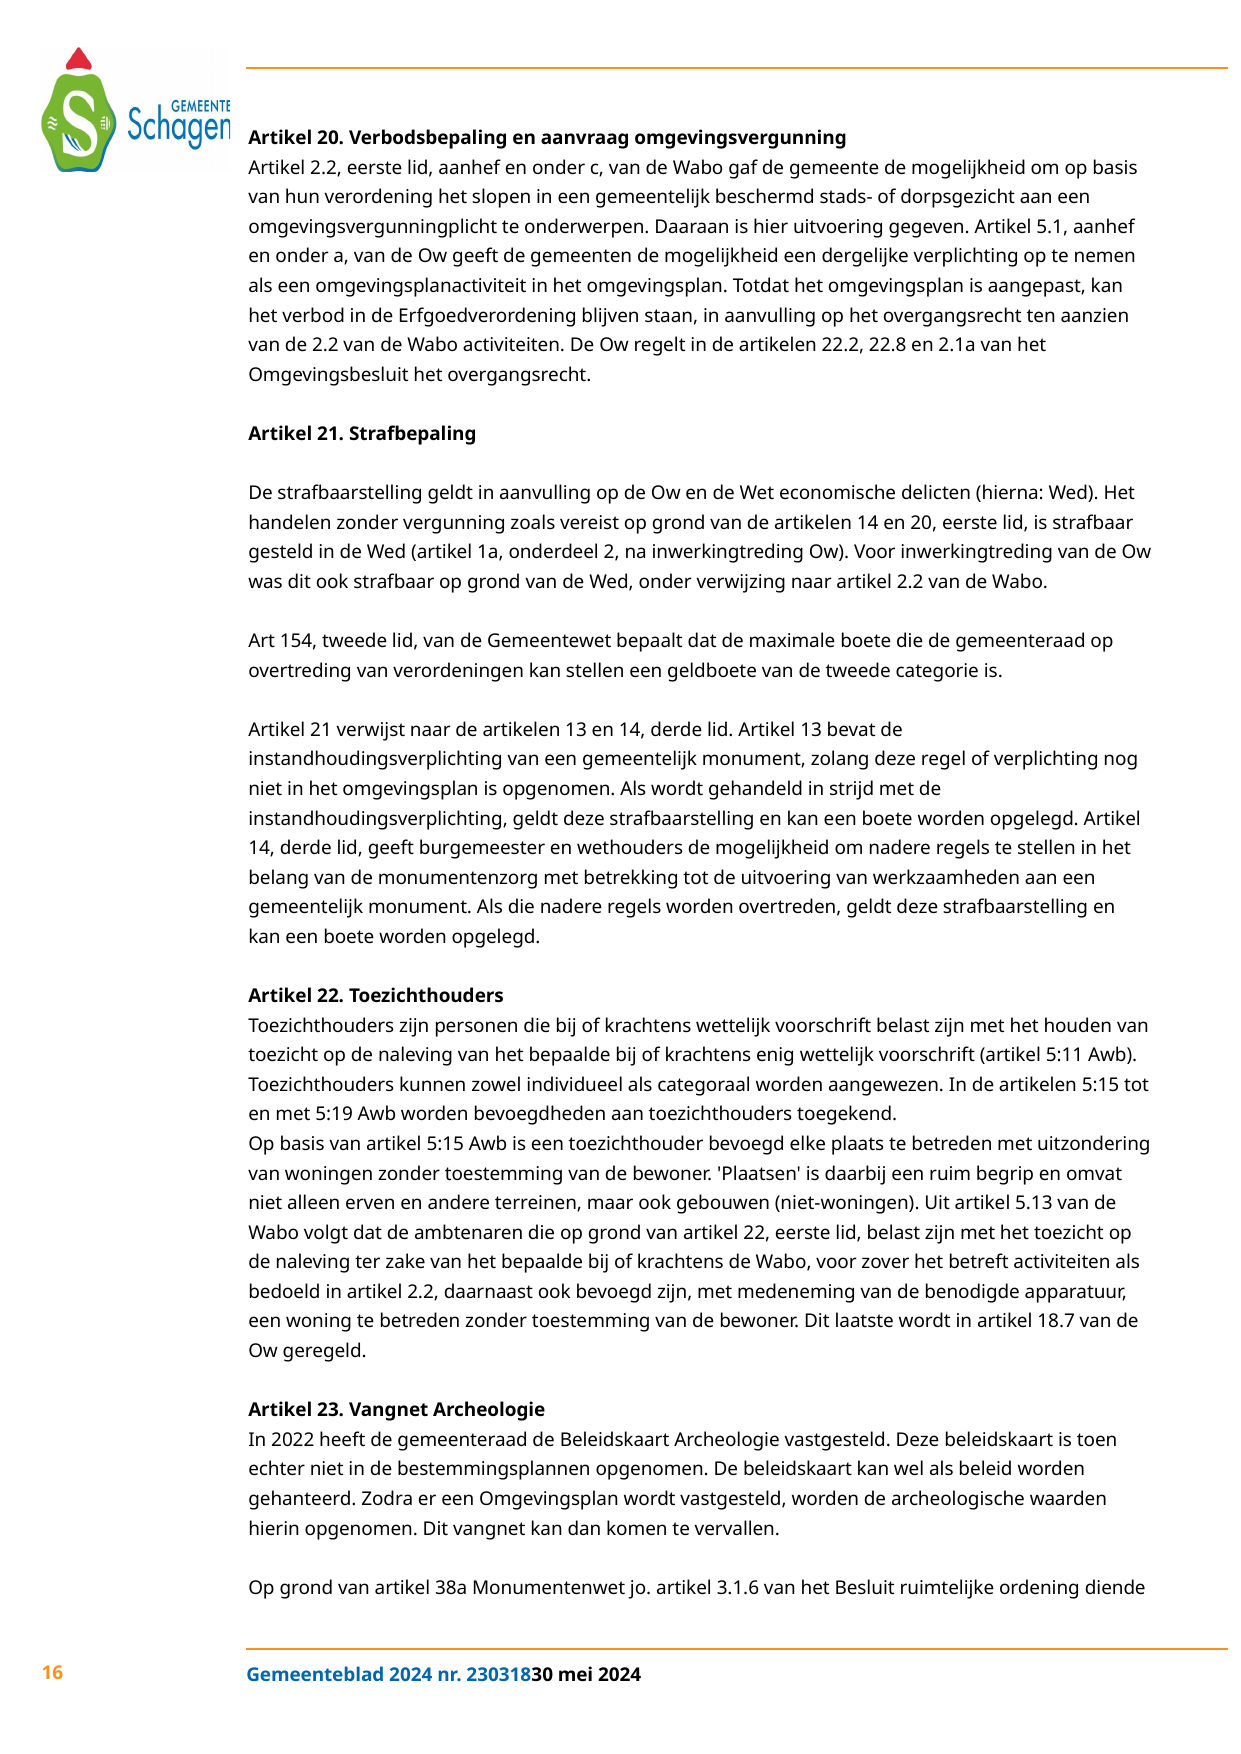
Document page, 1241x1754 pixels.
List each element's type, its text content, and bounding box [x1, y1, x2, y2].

text Artikel 21. Strafbepaling [248, 420, 1152, 446]
text Op basis van artikel 5:15 Awb is een toezichthouder bevoegd elke plaats te betreden met uitzondering van woningen zonder toestemming van de bewoner. 'Plaatsen' is daarbij een ruim begrip en omvat niet alleen erven en andere terreinen, maar ook gebouwen (niet-woningen). Uit artikel 5.13 van de Wabo volgt dat de ambtenaren die op grond van artikel 22, eerste lid, belast zijn met het toezicht op de naleving ter zake van het bepaalde bij of krachtens de Wabo, voor zover het betreft activiteiten als bedoeld in artikel 2.2, daarnaast ook bevoegd zijn, met medeneming van de benodigde apparatuur, een woning te betreden zonder toestemming van de bewoner. Dit laatste wordt in artikel 18.7 van de Ow geregeld. [248, 1130, 1152, 1363]
text Artikel 20. Verbodsbepaling en aanvraag omgevingsvergunning [248, 124, 1152, 150]
text De strafbaarstelling geldt in aanvulling op de Ow en de Wet economische delicten (hierna: Wed). Het handelen zonder vergunning zoals vereist op grond van de artikelen 14 en 20, eerste lid, is strafbaar gesteld in de Wed (artikel 1a, onderdeel 2, na inwerkingtreding Ow). Voor inwerkingtreding van de Ow was dit ook strafbaar op grond van de Wed, onder verwijzing naar artikel 2.2 van de Wabo. [248, 479, 1152, 594]
text Artikel 21 verwijst naar de artikelen 13 en 14, derde lid. Artikel 13 bevat de instandhoudingsverplichting van een gemeentelijk monument, zolang deze regel of verplichting nog niet in het omgevingsplan is opgenomen. Als wordt gehandeld in strijd met de instandhoudingsverplichting, geldt deze strafbaarstelling en kan een boete worden opgelegd. Artikel 14, derde lid, geeft burgemeester en wethouders de mogelijkheid om nadere regels te stellen in het belang van de monumentenzorg met betrekking tot de uitvoering van werkzaamheden aan een gemeentelijk monument. Als die nadere regels worden overtreden, geldt deze strafbaarstelling en kan een boete worden opgelegd. [248, 716, 1152, 949]
text In 2022 heeft de gemeenteraad de Beleidskaart Archeologie vastgesteld. Deze beleidskaart is toen echter niet in de bestemmingsplannen opgenomen. De beleidskaart kan wel als beleid worden gehanteerd. Zodra er een Omgevingsplan wordt vastgesteld, worden de archeologische waarden hierin opgenomen. Dit vangnet kan dan komen te vervallen. [248, 1426, 1152, 1541]
text Toezichthouders zijn personen die bij of krachtens wettelijk voorschrift belast zijn met het houden van toezicht op de naleving van het bepaalde bij of krachtens enig wettelijk voorschrift (artikel 5:11 Awb). Toezichthouders kunnen zowel individueel als categoraal worden aangewezen. In de artikelen 5:15 tot en met 5:19 Awb worden bevoegdheden aan toezichthouders toegekend. [248, 1012, 1152, 1126]
text Artikel 2.2, eerste lid, aanhef en onder c, van de Wabo gaf de gemeente de mogelijkheid om op basis van hun verordening het slopen in een gemeentelijk beschermd stads- of dorpsgezicht aan een omgevingsvergunningplicht te onderwerpen. Daaraan is hier uitvoering gegeven. Artikel 5.1, aanhef en onder a, van de Ow geeft de gemeenten de mogelijkheid een dergelijke verplichting op te nemen als een omgevingsplanactiviteit in het omgevingsplan. Totdat het omgevingsplan is aangepast, kan het verbod in de Erfgoedverordening blijven staan, in aanvulling op het overgangsrecht ten aanzien van de 2.2 van de Wabo activiteiten. De Ow regelt in de artikelen 22.2, 22.8 en 2.1a van het Omgevingsbesluit het overgangsrecht. [248, 154, 1152, 387]
text Art 154, tweede lid, van de Gemeentewet bepaalt dat de maximale boete die de gemeenteraad op overtreding van verordeningen kan stellen een geldboete van de tweede categorie is. [248, 627, 1152, 683]
picture [41, 47, 231, 172]
text Artikel 23. Vangnet Archeologie [248, 1396, 1152, 1422]
text Op grond van artikel 38a Monumentenwet jo. artikel 3.1.6 van het Besluit ruimtelijke ordening diende [248, 1574, 1152, 1600]
text Artikel 22. Toezichthouders [248, 982, 1152, 1008]
